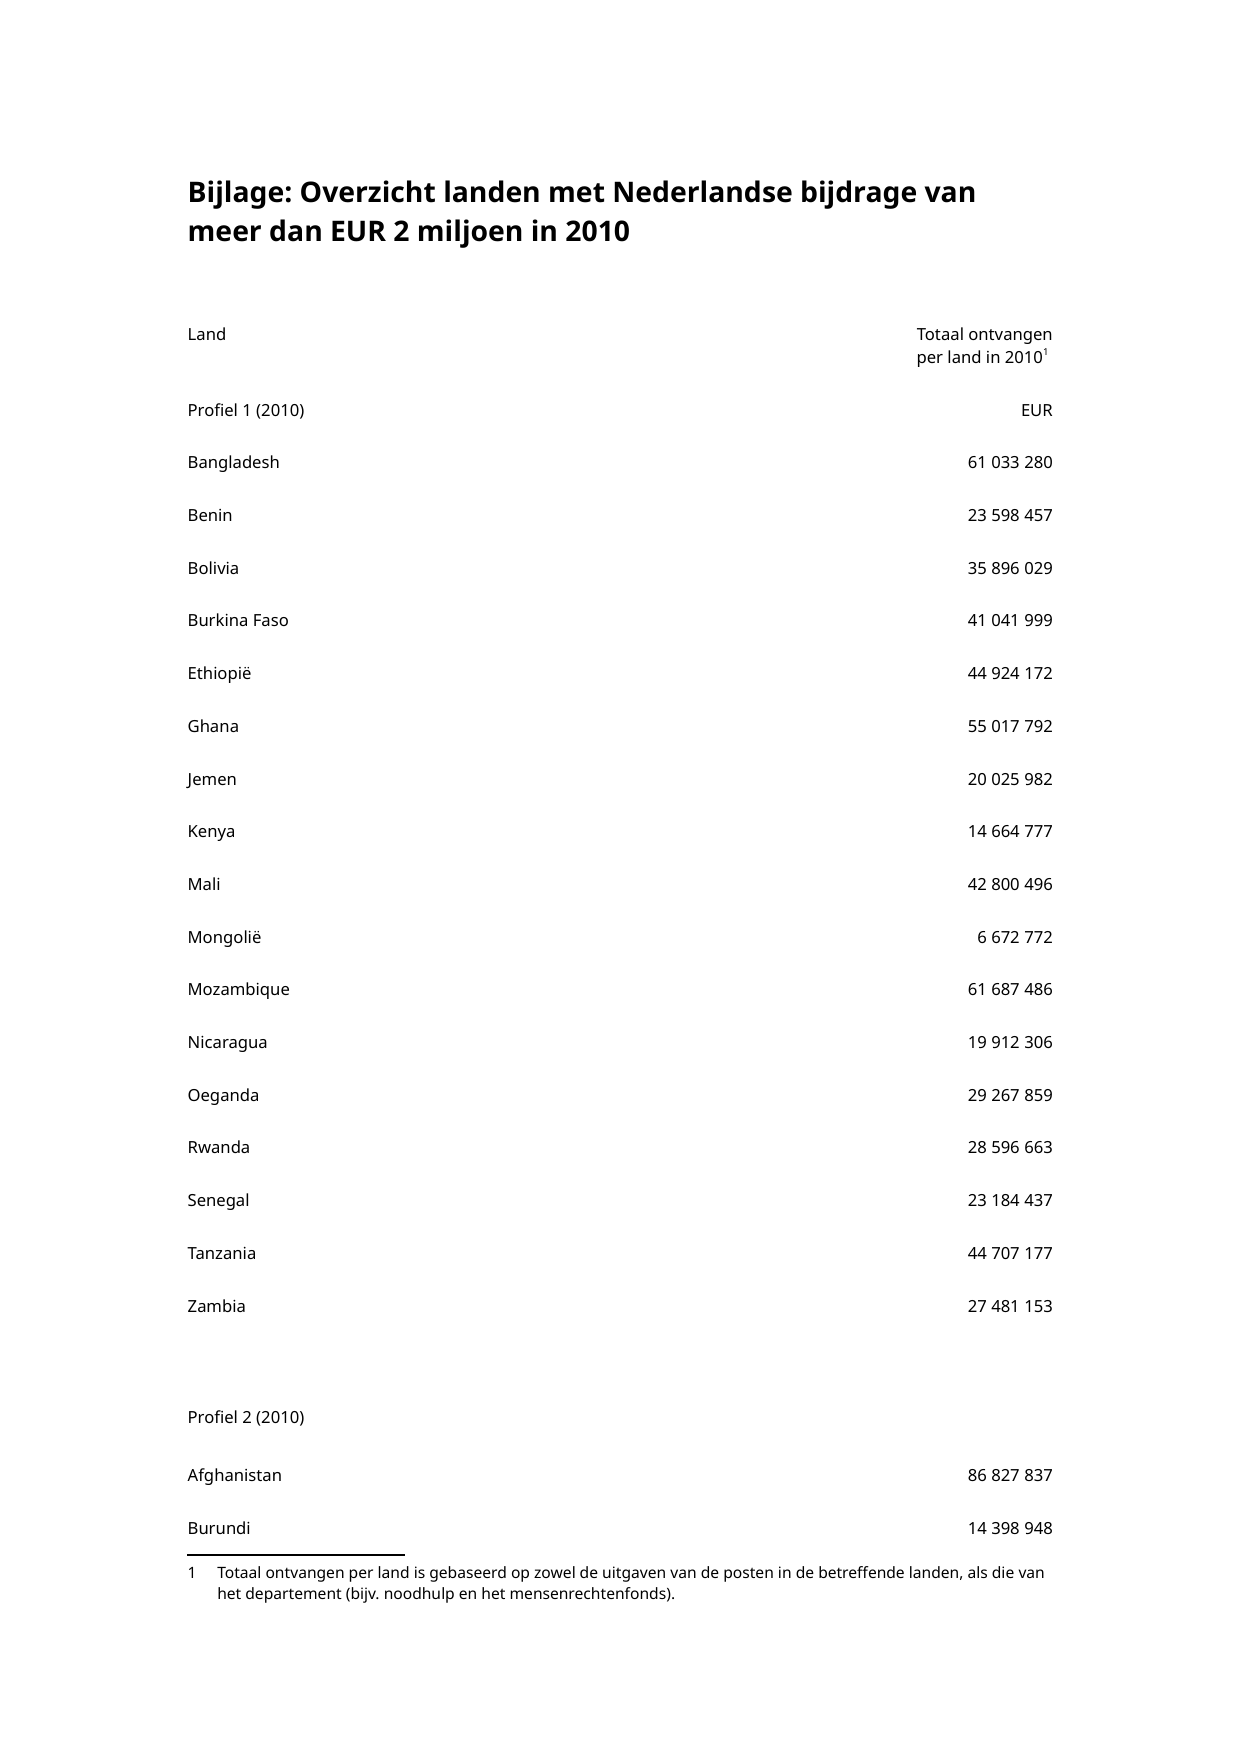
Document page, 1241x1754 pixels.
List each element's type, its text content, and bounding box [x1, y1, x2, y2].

table_cell 35 896 029 [888, 556, 1053, 609]
table_cell 42 800 496 [888, 873, 1053, 925]
table_cell Ghana [188, 714, 888, 767]
table_cell 28 596 663 [888, 1136, 1053, 1189]
table_header Totaal ontvangen per land in 2010 [888, 323, 1053, 398]
table_cell 20 025 982 [888, 767, 1053, 820]
table_cell Mozambique [188, 978, 888, 1031]
table_cell Bolivia [188, 556, 888, 609]
table_cell 23 598 457 [888, 504, 1053, 556]
table_cell 6 672 772 [888, 925, 1053, 978]
table_cell Mongolië [188, 925, 888, 978]
table_cell Nicaragua [188, 1031, 888, 1083]
table_cell Mali [188, 873, 888, 925]
table_cell Ethiopië [188, 662, 888, 714]
table_cell [888, 1347, 1053, 1405]
table_cell Profiel 2 (2010) [188, 1405, 888, 1464]
table_cell 14 398 948 [888, 1516, 1053, 1539]
table_cell Profiel 1 (2010) [188, 398, 888, 451]
table_cell Benin [188, 504, 888, 556]
table_cell 23 184 437 [888, 1189, 1053, 1241]
table_cell 44 707 177 [888, 1241, 1053, 1294]
table_header Land [188, 323, 888, 398]
table_cell 61 687 486 [888, 978, 1053, 1031]
table_cell 29 267 859 [888, 1083, 1053, 1136]
table_cell 61 033 280 [888, 451, 1053, 503]
table_cell Bangladesh [188, 451, 888, 503]
table_cell EUR [888, 398, 1053, 451]
table_cell Zambia [188, 1294, 888, 1347]
table_cell Kenya [188, 820, 888, 872]
subtitle Bijlage: Overzicht landen met Nederlandse bijdrage van meer dan EUR 2 miljoen in 2010 [187, 172, 1053, 250]
table_cell [188, 1347, 888, 1405]
table_cell Jemen [188, 767, 888, 820]
table_cell Oeganda [188, 1083, 888, 1136]
table_cell Tanzania [188, 1241, 888, 1294]
table_cell 86 827 837 [888, 1464, 1053, 1516]
table_cell Burundi [188, 1516, 888, 1539]
table_cell 44 924 172 [888, 662, 1053, 714]
table_cell Senegal [188, 1189, 888, 1241]
table_cell Afghanistan [188, 1464, 888, 1516]
table_cell Rwanda [188, 1136, 888, 1189]
table_cell Burkina Faso [188, 609, 888, 662]
table_cell 55 017 792 [888, 714, 1053, 767]
table_cell 14 664 777 [888, 820, 1053, 872]
table_cell 27 481 153 [888, 1294, 1053, 1347]
table_cell [888, 1405, 1053, 1464]
table_cell 19 912 306 [888, 1031, 1053, 1083]
table_cell 41 041 999 [888, 609, 1053, 662]
